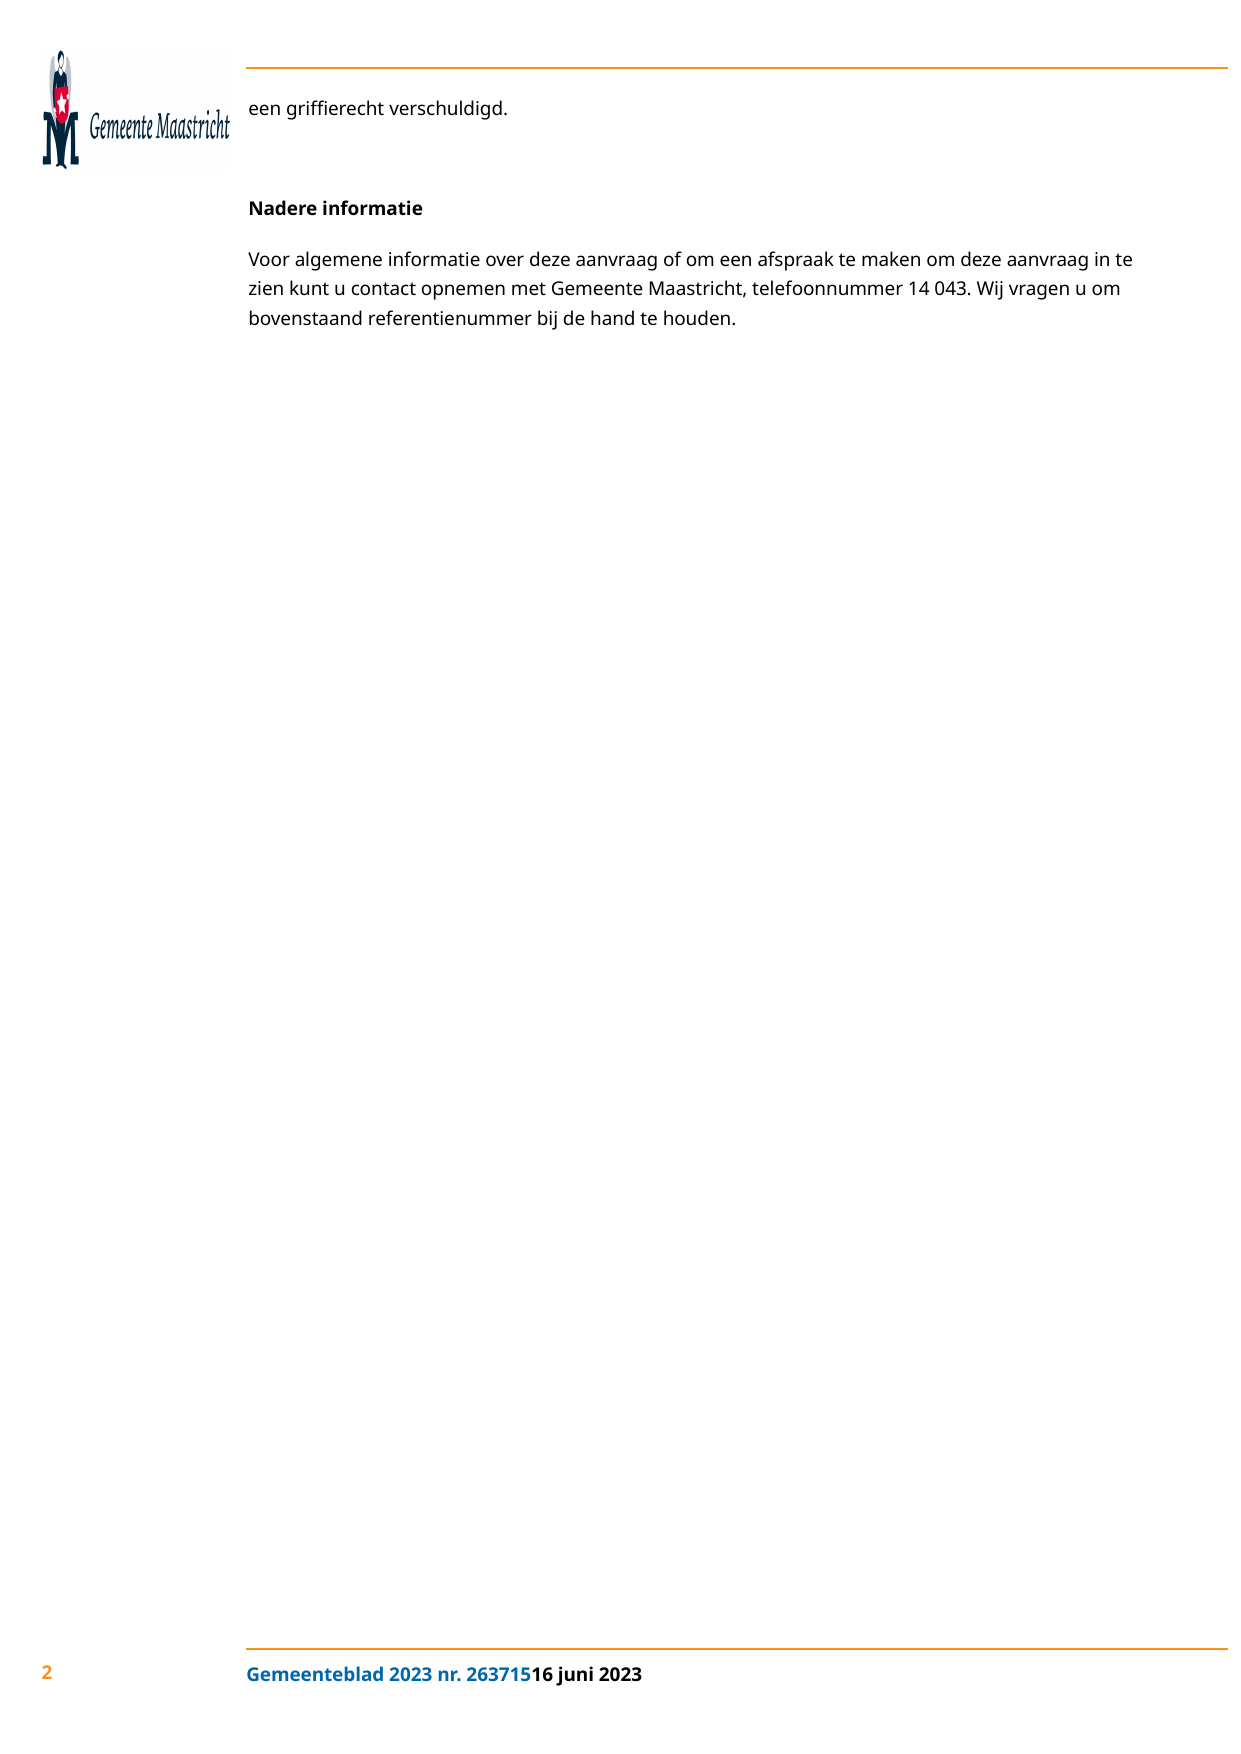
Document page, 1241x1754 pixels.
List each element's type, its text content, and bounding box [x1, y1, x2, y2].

text Nadere informatie [248, 196, 1152, 221]
text Voor algemene informatie over deze aanvraag of om een afspraak te maken om deze aanvraag in te zien kunt u contact opnemen met Gemeente Maastricht, telefoonnummer 14 043. Wij vragen u om bovenstaand referentienummer bij de hand te houden. [248, 246, 1152, 331]
picture [41, 47, 231, 172]
text een griffierecht verschuldigd. [248, 95, 1152, 121]
